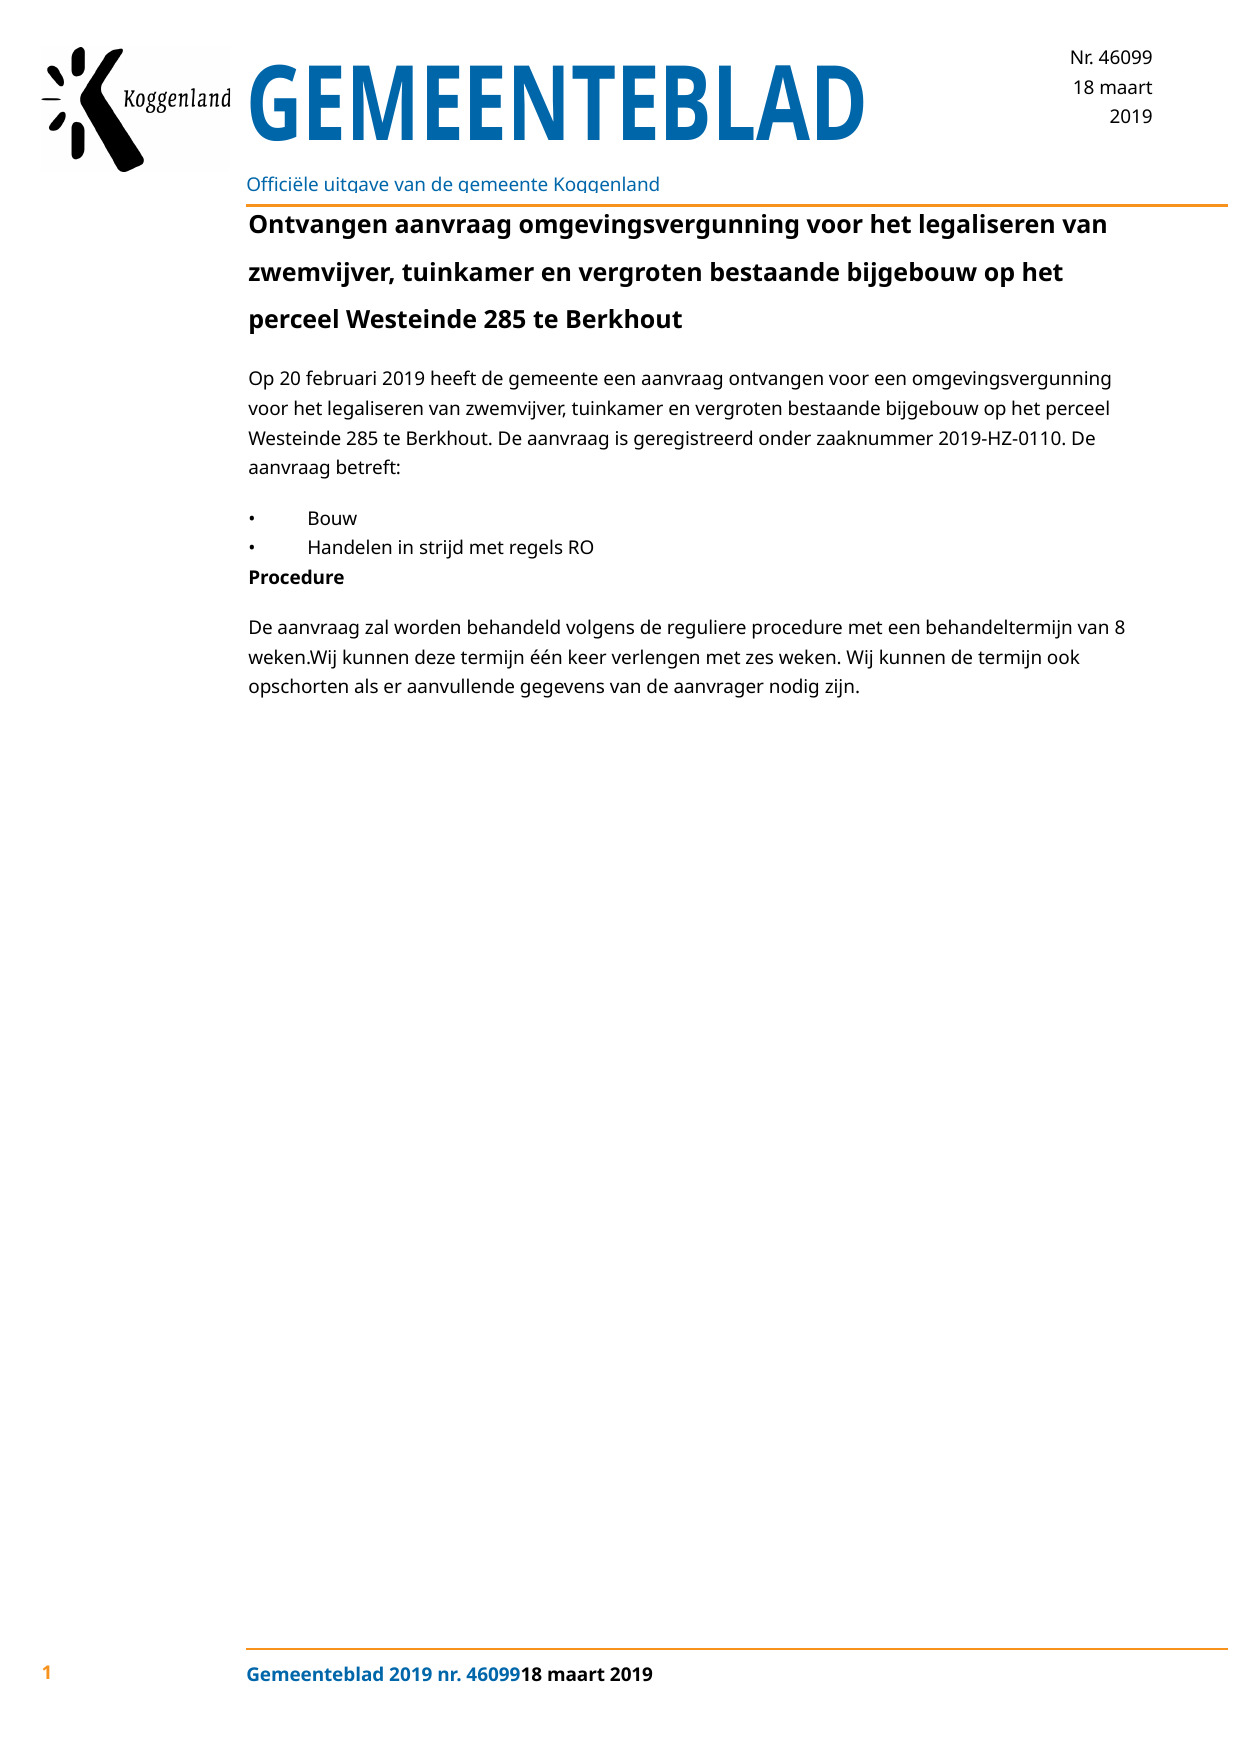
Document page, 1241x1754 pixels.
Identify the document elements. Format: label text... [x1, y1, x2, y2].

list Bouw [248, 505, 1152, 530]
list Handelen in strijd met regels RO [248, 534, 1152, 560]
text De aanvraag zal worden behandeld volgens de reguliere procedure met een behandeltermijn van 8 weken.Wij kunnen deze termijn één keer verlengen met zes weken. Wij kunnen de termijn ook opschorten als er aanvullende gegevens van de aanvrager nodig zijn. [248, 614, 1152, 699]
text Op 20 februari 2019 heeft de gemeente een aanvraag ontvangen voor een omgevingsvergunning voor het legaliseren van zwemvijver, tuinkamer en vergroten bestaande bijgebouw op het perceel Westeinde 285 te Berkhout. De aanvraag is geregistreerd onder zaaknummer 2019-HZ-0110. De aanvraag betreft: [248, 366, 1152, 480]
text Ontvangen aanvraag omgevingsvergunning voor het legaliseren van zwemvijver, tuinkamer en vergroten bestaande bijgebouw op het perceel Westeinde 285 te Berkhout [248, 207, 1152, 336]
picture [41, 47, 231, 172]
text Procedure [248, 564, 1152, 589]
